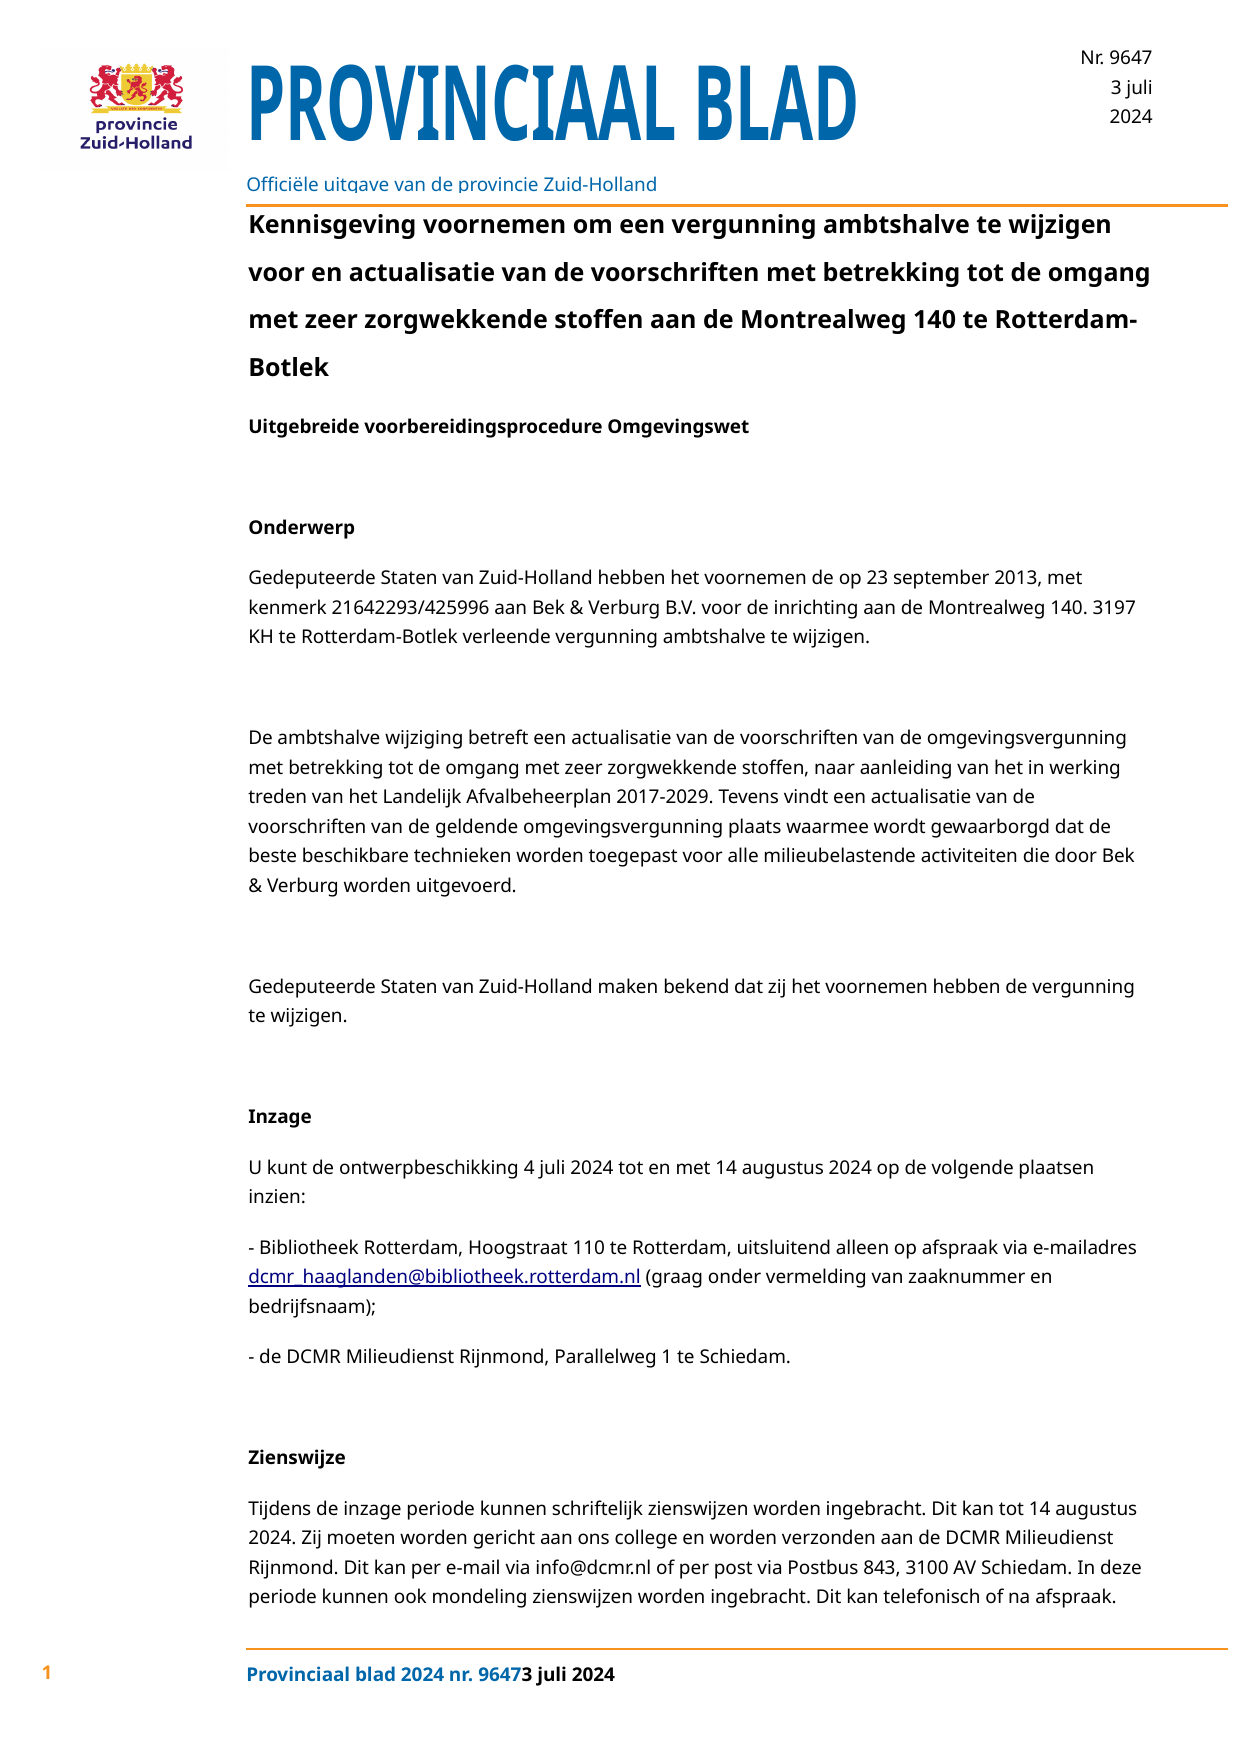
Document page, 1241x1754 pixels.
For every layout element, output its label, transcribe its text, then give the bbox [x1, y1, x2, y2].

text Kennisgeving voornemen om een vergunning ambtshalve te wijzigen voor en actualisatie van de voorschriften met betrekking tot de omgang met zeer zorgwekkende stoffen aan de Montrealweg 140 te Rotterdam-Botlek [248, 207, 1152, 384]
text Uitgebreide voorbereidingsprocedure Omgevingswet [248, 413, 1152, 439]
text Onderwerp [248, 514, 1152, 540]
text Zienswijze [248, 1444, 1152, 1470]
picture [41, 47, 231, 172]
text U kunt de ontwerpbeschikking 4 juli 2024 tot en met 14 augustus 2024 op de volgende plaatsen inzien: [248, 1154, 1152, 1209]
text Gedeputeerde Staten van Zuid-Holland maken bekend dat zij het voornemen hebben de vergunning te wijzigen. [248, 973, 1152, 1028]
text De ambtshalve wijziging betreft een actualisatie van de voorschriften van de omgevingsvergunning met betrekking tot de omgang met zeer zorgwekkende stoffen, naar aanleiding van het in werking treden van het Landelijk Afvalbeheerplan 2017-2029. Tevens vindt een actualisatie van de voorschriften van de geldende omgevingsvergunning plaats waarmee wordt gewaarborgd dat de beste beschikbare technieken worden toegepast voor alle milieubelastende activiteiten die door Bek & Verburg worden uitgevoerd. [248, 724, 1152, 898]
text Tijdens de inzage periode kunnen schriftelijk zienswijzen worden ingebracht. Dit kan tot 14 augustus 2024. Zij moeten worden gericht aan ons college en worden verzonden aan de DCMR Milieudienst Rijnmond. Dit kan per e-mail via info@dcmr.nl of per post via Postbus 843, 3100 AV Schiedam. In deze periode kunnen ook mondeling zienswijzen worden ingebracht. Dit kan telefonisch of na afspraak. [248, 1495, 1152, 1609]
text Gedeputeerde Staten van Zuid-Holland hebben het voornemen de op 23 september 2013, met kenmerk 21642293/425996 aan Bek & Verburg B.V. voor de inrichting aan de Montrealweg 140. 3197 KH te Rotterdam-Botlek verleende vergunning ambtshalve te wijzigen. [248, 564, 1152, 649]
text Inzage [248, 1103, 1152, 1129]
text - de DCMR Milieudienst Rijnmond, Parallelweg 1 te Schiedam. [248, 1343, 1152, 1369]
text - Bibliotheek Rotterdam, Hoogstraat 110 te Rotterdam, uitsluitend alleen op afspraak via e-mailadres dcmr_haaglanden@bibliotheek.rotterdam.nl (graag onder vermelding van zaaknummer en bedrijfsnaam); [248, 1234, 1152, 1319]
